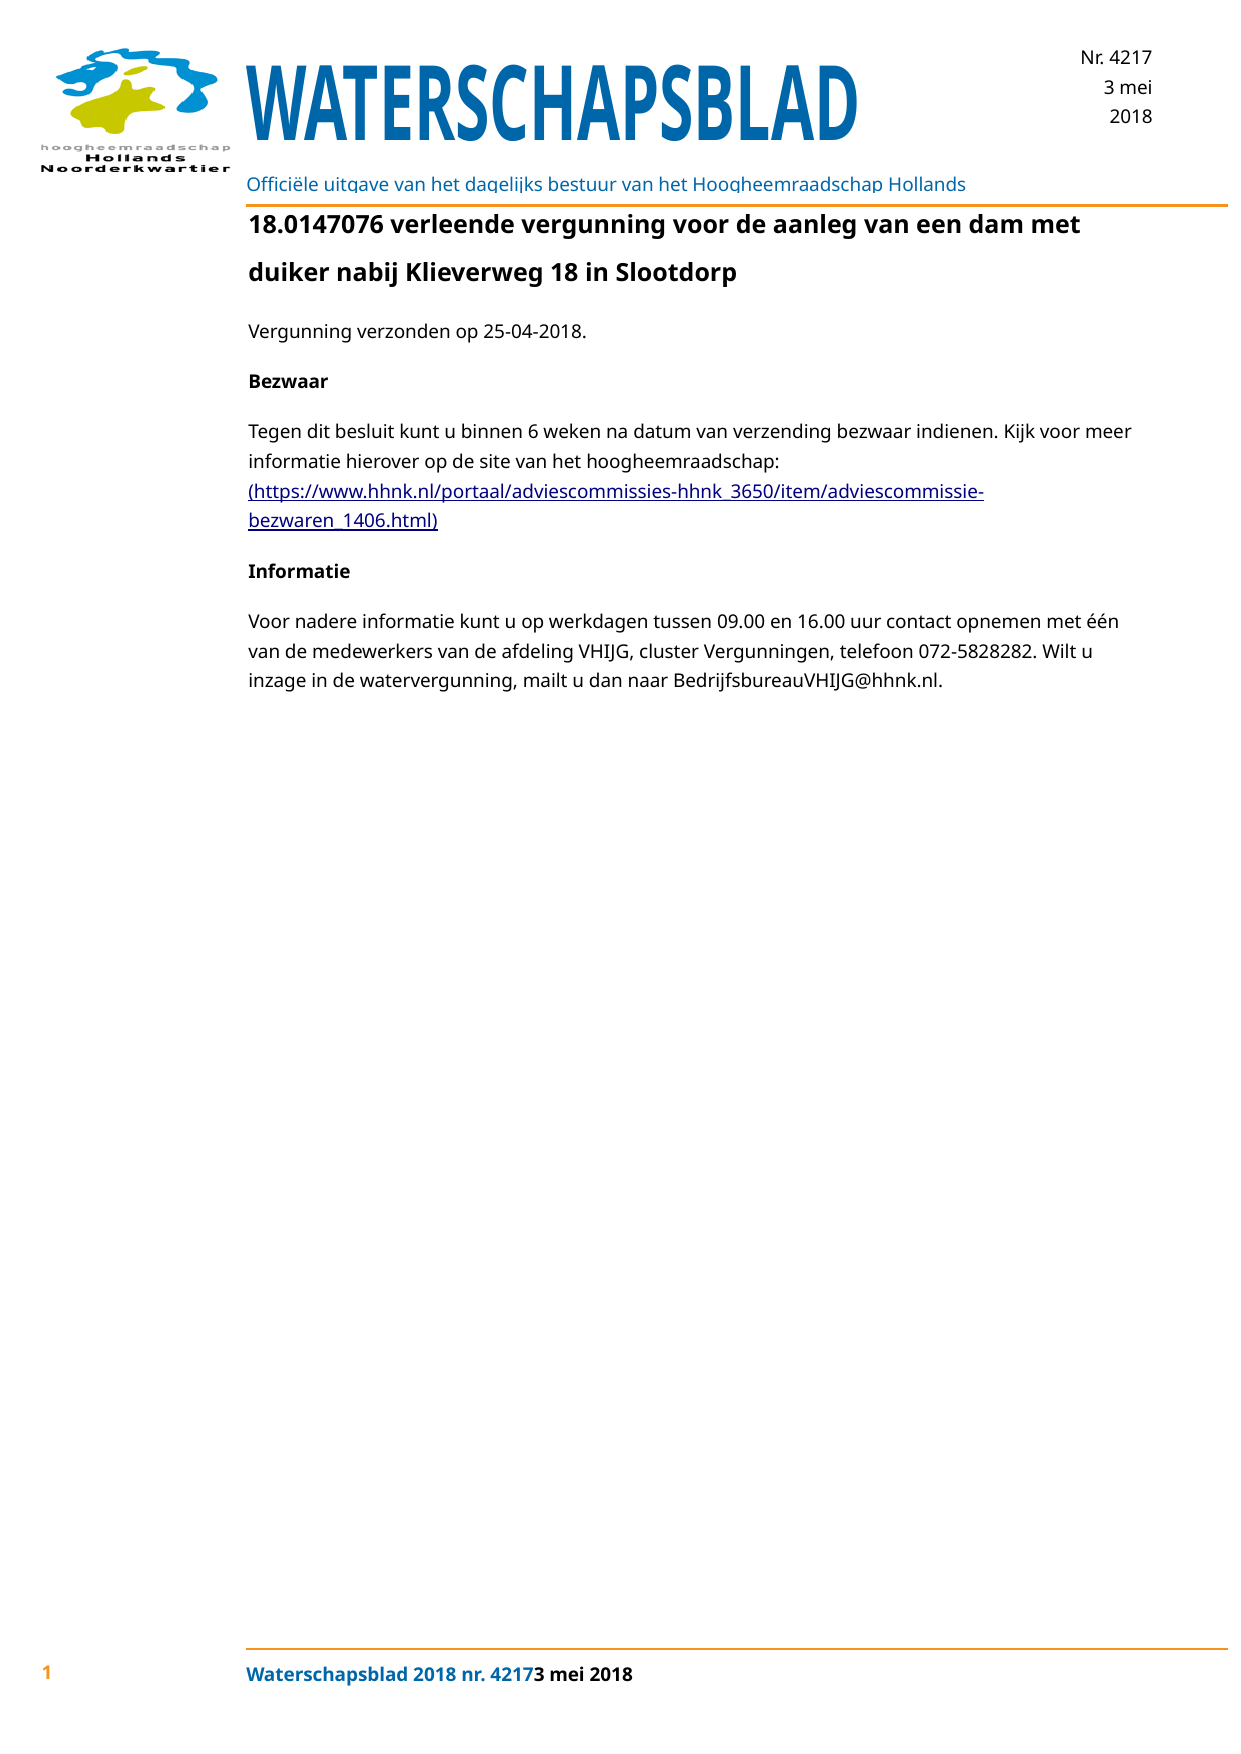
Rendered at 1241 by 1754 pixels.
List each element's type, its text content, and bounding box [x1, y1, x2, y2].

text Voor nadere informatie kunt u op werkdagen tussen 09.00 en 16.00 uur contact opnemen met één van de medewerkers van de afdeling VHIJG, cluster Vergunningen, telefoon 072-5828282. Wilt u inzage in de watervergunning, mailt u dan naar BedrijfsbureauVHIJG@hhnk.nl. [248, 608, 1152, 693]
text Tegen dit besluit kunt u binnen 6 weken na datum van verzending bezwaar indienen. Kijk voor meer informatie hierover op de site van het hoogheemraadschap: (https://www.hhnk.nl/portaal/adviescommissies-hhnk_3650/item/adviescommissie-bezwaren_1406.html) [248, 419, 1152, 533]
text Informatie [248, 558, 1152, 584]
text 18.0147076 verleende vergunning voor de aanleg van een dam met duiker nabij Klieverweg 18 in Slootdorp [248, 207, 1152, 288]
picture [41, 47, 231, 172]
text Vergunning verzonden op 25-04-2018. [248, 318, 1152, 344]
text Bezwaar [248, 368, 1152, 394]
